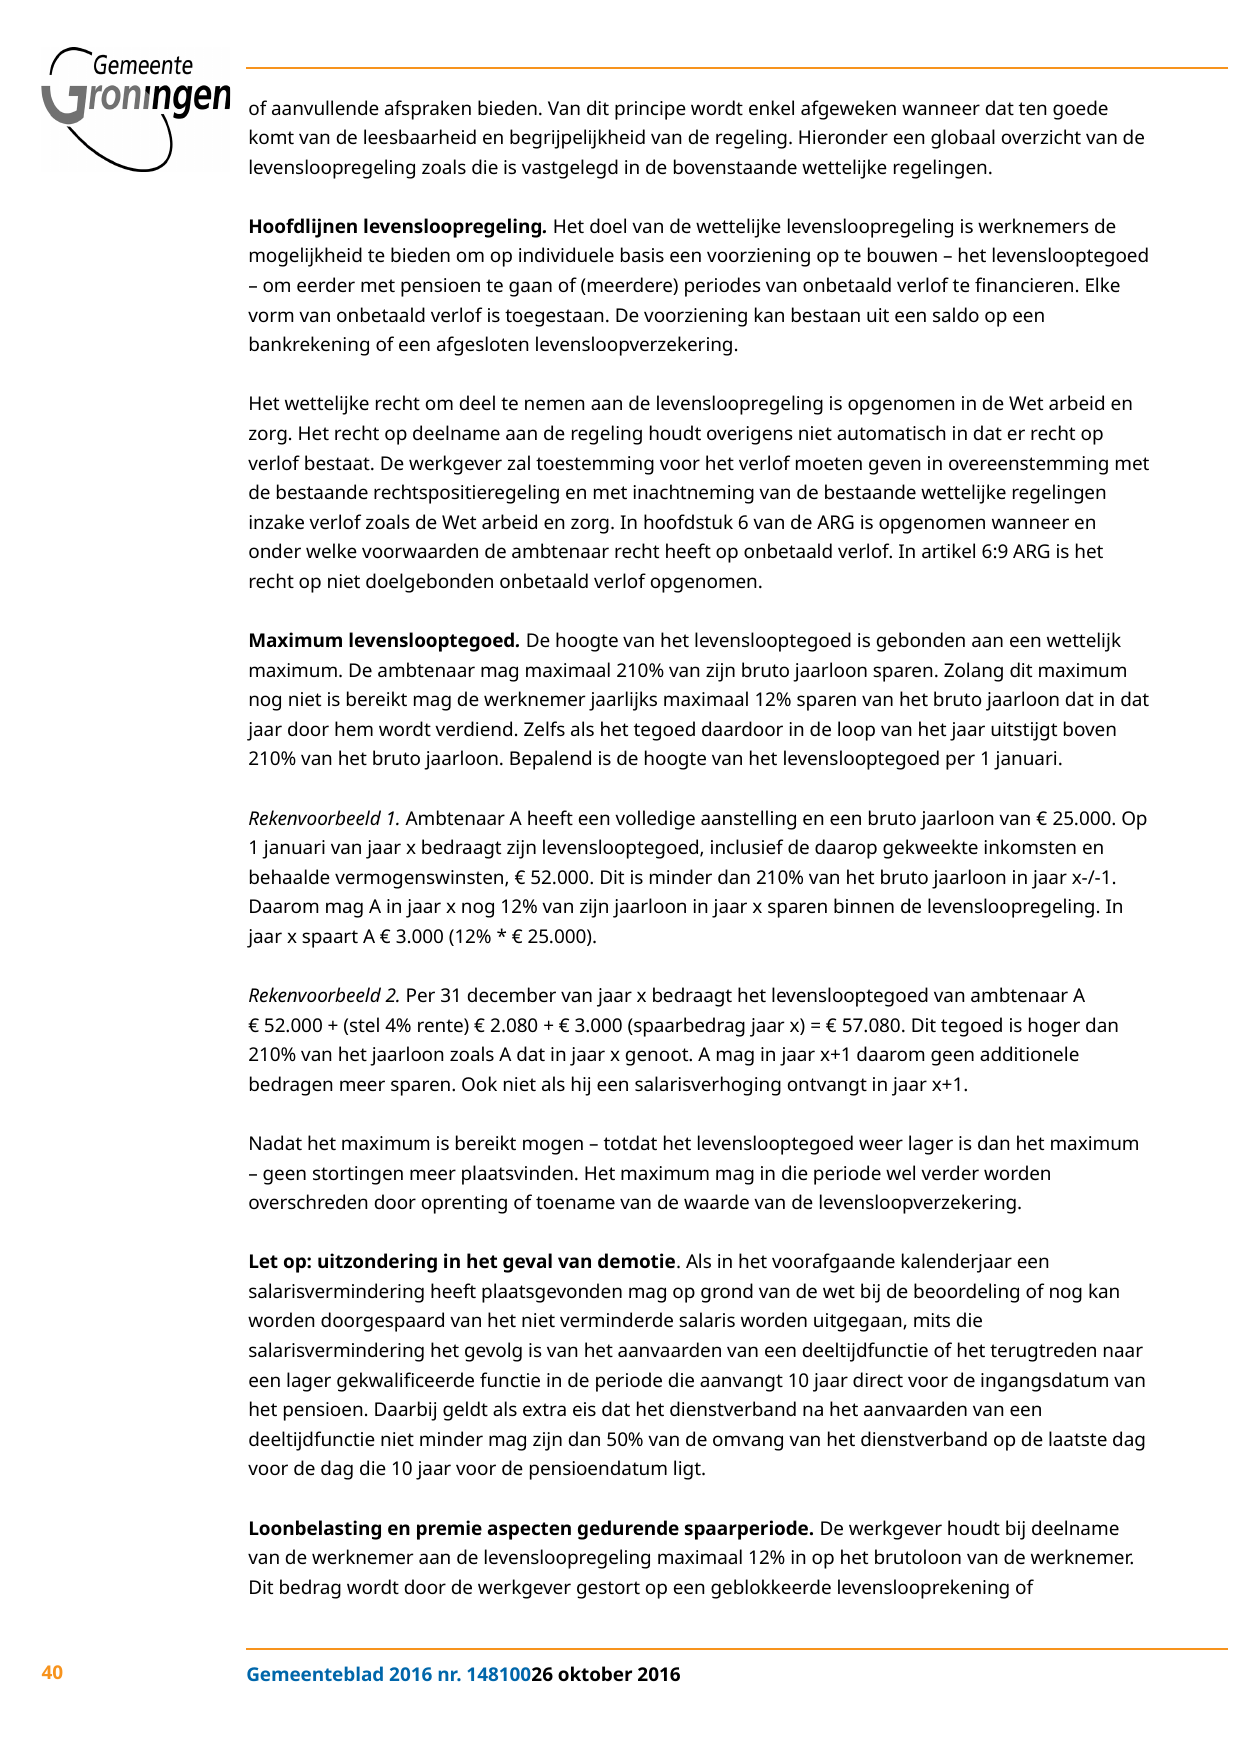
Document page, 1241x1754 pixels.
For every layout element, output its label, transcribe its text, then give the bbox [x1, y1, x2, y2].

text Loonbelasting en premie aspecten gedurende spaarperiode. De werkgever houdt bij deelname van de werknemer aan de levensloopregeling maximaal 12% in op het brutoloon van de werknemer. Dit bedrag wordt door de werkgever gestort op een geblokkeerde levenslooprekening of [248, 1515, 1152, 1600]
text Rekenvoorbeeld 2. Per 31 december van jaar x bedraagt het levenslooptegoed van ambtenaar A € 52.000 + (stel 4% rente) € 2.080 + € 3.000 (spaarbedrag jaar x) = € 57.080. Dit tegoed is hoger dan 210% van het jaarloon zoals A dat in jaar x genoot. A mag in jaar x+1 daarom geen additionele bedragen meer sparen. Ook niet als hij een salarisverhoging ontvangt in jaar x+1. [248, 982, 1152, 1097]
text Het wettelijke recht om deel te nemen aan de levensloopregeling is opgenomen in de Wet arbeid en zorg. Het recht op deelname aan de regeling houdt overigens niet automatisch in dat er recht op verlof bestaat. De werkgever zal toestemming voor het verlof moeten geven in overeenstemming met de bestaande rechtspositieregeling en met inachtneming van de bestaande wettelijke regelingen inzake verlof zoals de Wet arbeid en zorg. In hoofdstuk 6 van de ARG is opgenomen wanneer en onder welke voorwaarden de ambtenaar recht heeft op onbetaald verlof. In artikel 6:9 ARG is het recht op niet doelgebonden onbetaald verlof opgenomen. [248, 391, 1152, 594]
text Hoofdlijnen levensloopregeling. Het doel van de wettelijke levensloopregeling is werknemers de mogelijkheid te bieden om op individuele basis een voorziening op te bouwen – het levenslooptegoed – om eerder met pensioen te gaan of (meerdere) periodes van onbetaald verlof te financieren. Elke vorm van onbetaald verlof is toegestaan. De voorziening kan bestaan uit een saldo op een bankrekening of een afgesloten levensloopverzekering. [248, 213, 1152, 357]
text Maximum levenslooptegoed. De hoogte van het levenslooptegoed is gebonden aan een wettelijk maximum. De ambtenaar mag maximaal 210% van zijn bruto jaarloon sparen. Zolang dit maximum nog niet is bereikt mag de werknemer jaarlijks maximaal 12% sparen van het bruto jaarloon dat in dat jaar door hem wordt verdiend. Zelfs als het tegoed daardoor in de loop van het jaar uitstijgt boven 210% van het bruto jaarloon. Bepalend is de hoogte van het levenslooptegoed per 1 januari. [248, 627, 1152, 771]
text Nadat het maximum is bereikt mogen – totdat het levenslooptegoed weer lager is dan het maximum – geen stortingen meer plaatsvinden. Het maximum mag in die periode wel verder worden overschreden door oprenting of toename van de waarde van de levensloopverzekering. [248, 1130, 1152, 1215]
picture [41, 47, 231, 172]
text Let op: uitzondering in het geval van demotie. Als in het voorafgaande kalenderjaar een salarisvermindering heeft plaatsgevonden mag op grond van de wet bij de beoordeling of nog kan worden doorgespaard van het niet verminderde salaris worden uitgegaan, mits die salarisvermindering het gevolg is van het aanvaarden van een deeltijdfunctie of het terugtreden naar een lager gekwalificeerde functie in de periode die aanvangt 10 jaar direct voor de ingangsdatum van het pensioen. Daarbij geldt als extra eis dat het dienstverband na het aanvaarden van een deeltijdfunctie niet minder mag zijn dan 50% van de omvang van het dienstverband op de laatste dag voor de dag die 10 jaar voor de pensioendatum ligt. [248, 1248, 1152, 1481]
text Rekenvoorbeeld 1. Ambtenaar A heeft een volledige aanstelling en een bruto jaarloon van € 25.000. Op 1 januari van jaar x bedraagt zijn levenslooptegoed, inclusief de daarop gekweekte inkomsten en behaalde vermogenswinsten, € 52.000. Dit is minder dan 210% van het bruto jaarloon in jaar x-/-1. Daarom mag A in jaar x nog 12% van zijn jaarloon in jaar x sparen binnen de levensloopregeling. In jaar x spaart A € 3.000 (12% * € 25.000). [248, 805, 1152, 949]
text of aanvullende afspraken bieden. Van dit principe wordt enkel afgeweken wanneer dat ten goede komt van de leesbaarheid en begrijpelijkheid van de regeling. Hieronder een globaal overzicht van de levensloopregeling zoals die is vastgelegd in de bovenstaande wettelijke regelingen. [248, 95, 1152, 180]
